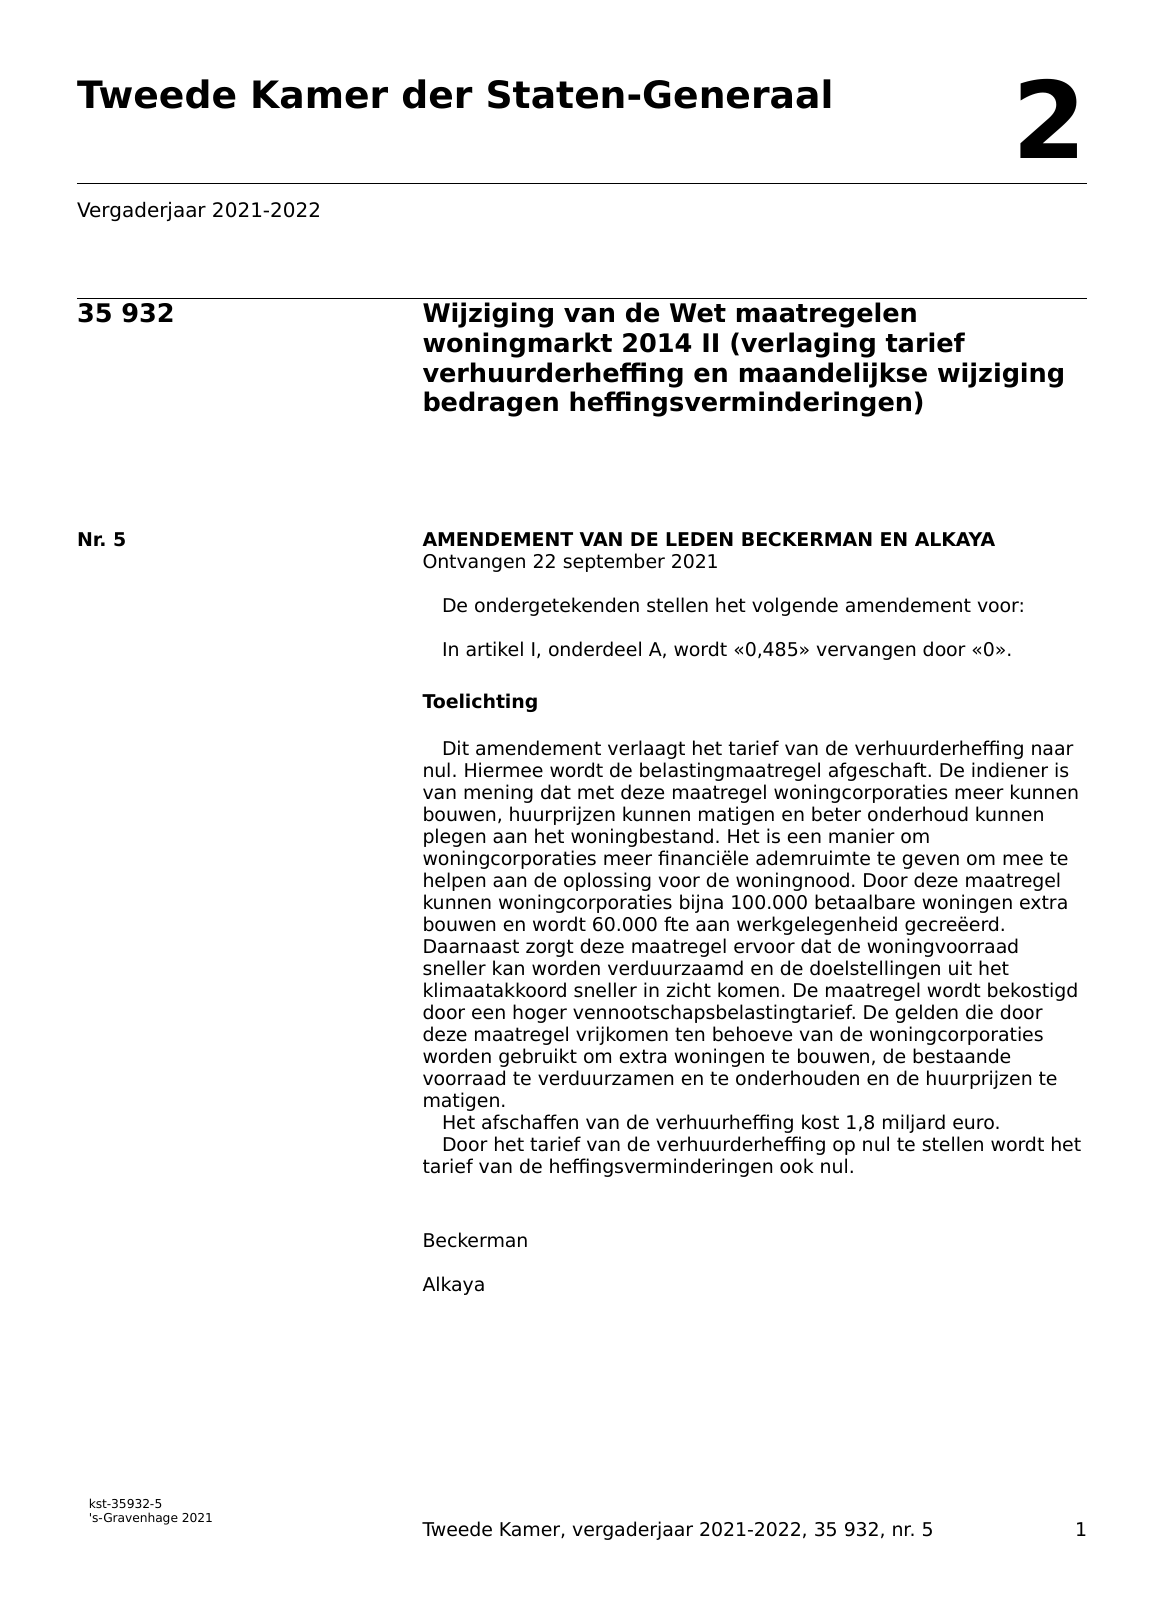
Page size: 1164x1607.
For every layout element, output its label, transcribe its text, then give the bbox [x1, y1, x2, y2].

table_cell Vergaderjaar 2021-2022 [77, 184, 1087, 298]
table_header Tweede Kamer der Staten-Generaal [77, 59, 886, 183]
text 's-Gravenhage 2021 [88, 1511, 323, 1525]
text Door het tarief van de verhuurderheffing op nul te stellen wordt het tarief van de heffingsverminderingen ook nul. [422, 1134, 1087, 1178]
table_header 2 [886, 59, 1087, 183]
subtitle Nr. 5 AMENDEMENT VAN DE LEDEN BECKERMAN EN ALKAYA [77, 529, 1087, 551]
text In artikel I, onderdeel A, wordt «0,485» vervangen door «0». [422, 639, 1087, 661]
text Beckerman Alkaya [422, 1208, 1087, 1296]
text Dit amendement verlaagt het tarief van de verhuurderheffing naar nul. Hiermee wordt de belastingmaatregel afgeschaft. De indiener is van mening dat met deze maatregel woningcorporaties meer kunnen bouwen, huurprijzen kunnen matigen en beter onderhoud kunnen plegen aan het woningbestand. Het is een manier om woningcorporaties meer financiële ademruimte te geven om mee te helpen aan de oplossing voor de woningnood. Door deze maatregel kunnen woningcorporaties bijna 100.000 betaalbare woningen extra bouwen en wordt 60.000 fte aan werkgelegenheid gecreëerd. Daarnaast zorgt deze maatregel ervoor dat de woningvoorraad sneller kan worden verduurzaamd en de doelstellingen uit het klimaatakkoord sneller in zicht komen. De maatregel wordt bekostigd door een hoger vennootschapsbelastingtarief. De gelden die door deze maatregel vrijkomen ten behoeve van de woningcorporaties worden gebruikt om extra woningen te bouwen, de bestaande voorraad te verduurzamen en te onderhouden en de huurprijzen te matigen. [422, 738, 1087, 1112]
subtitle 35 932 Wijziging van de Wet maatregelen woningmarkt 2014 II (verlaging tarief verhuurderheffing en maandelijkse wijziging bedragen heffingsverminderingen) [77, 299, 1087, 418]
text Ontvangen 22 september 2021 [422, 551, 1087, 573]
subtitle Toelichting [422, 691, 1087, 713]
text De ondergetekenden stellen het volgende amendement voor: [422, 595, 1087, 617]
text Het afschaffen van de verhuurheffing kost 1,8 miljard euro. [422, 1112, 1087, 1134]
text kst-35932-5 [88, 1497, 323, 1511]
